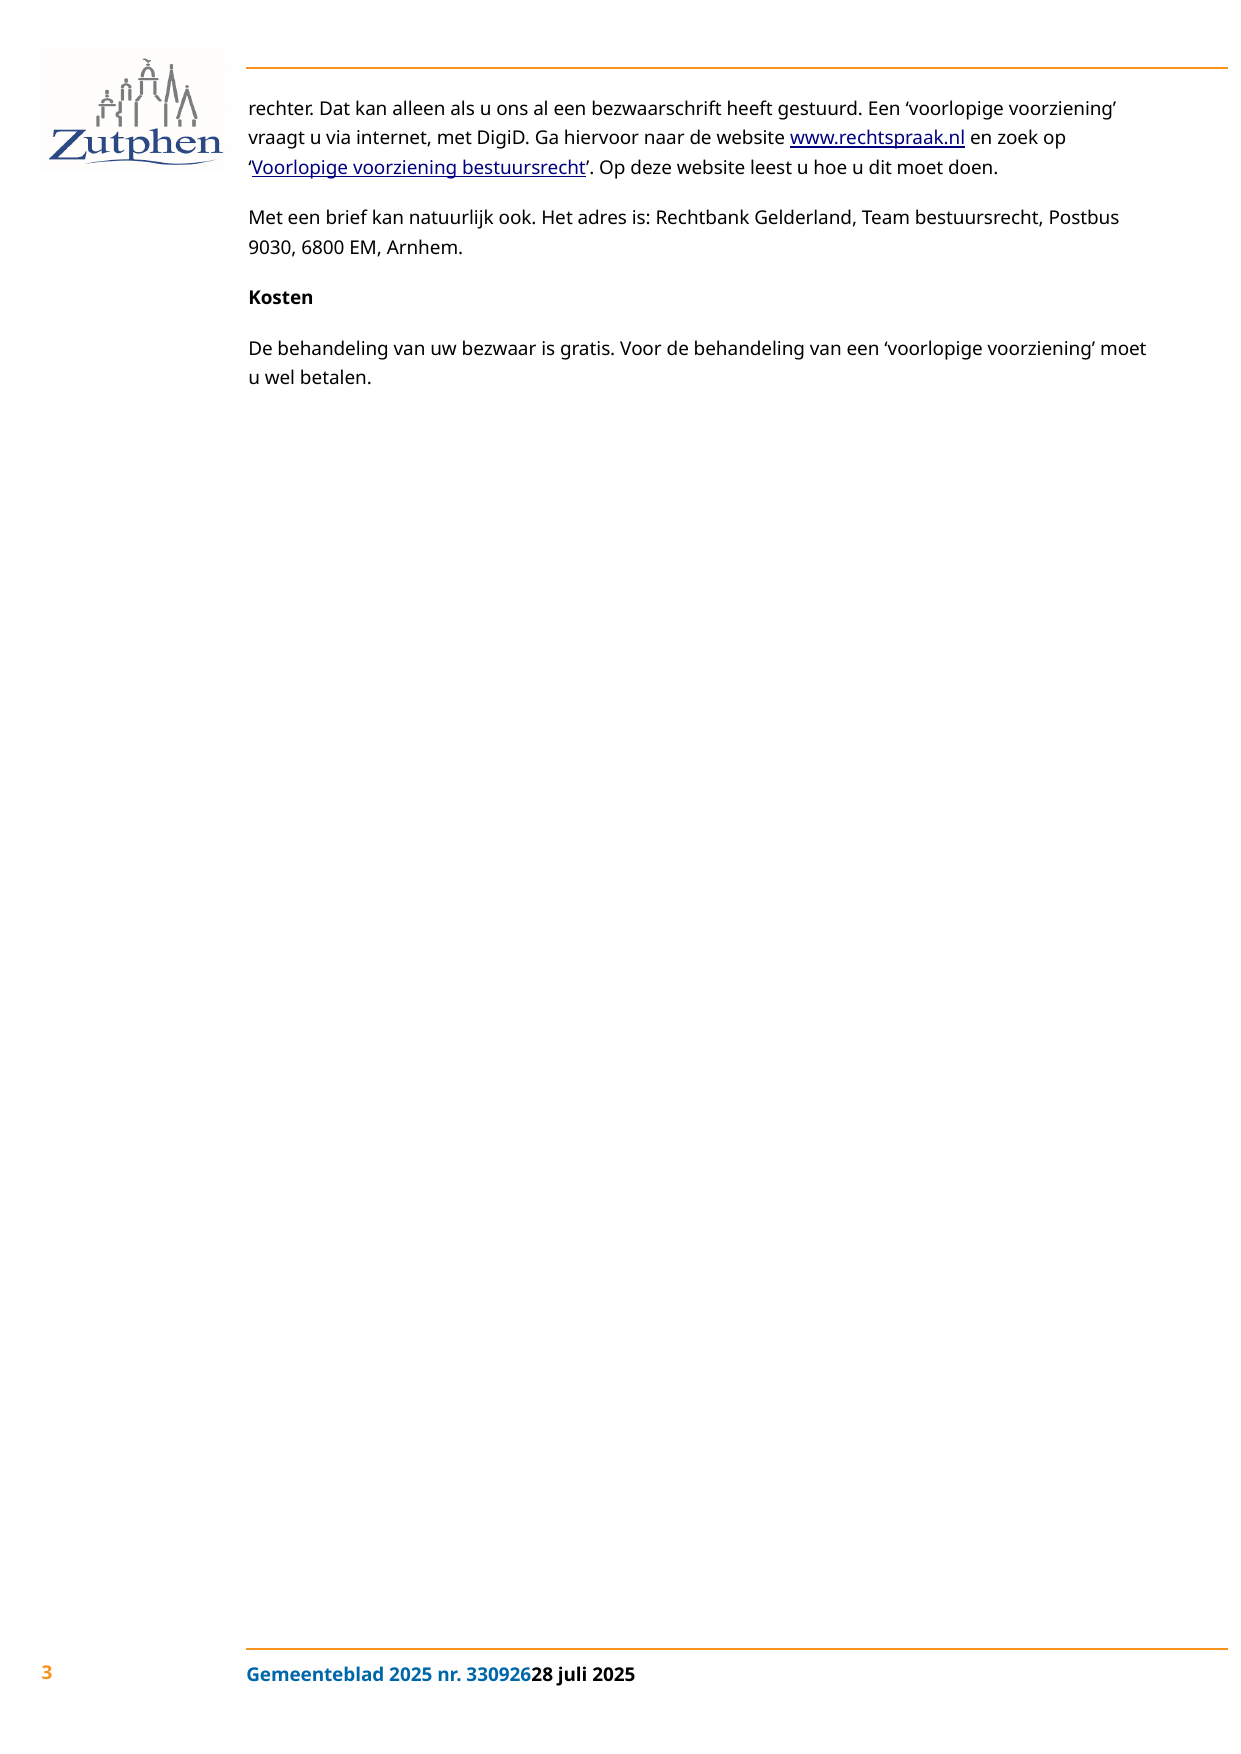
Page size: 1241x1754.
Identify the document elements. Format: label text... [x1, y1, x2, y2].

text Met een brief kan natuurlijk ook. Het adres is: Rechtbank Gelderland, Team bestuursrecht, Postbus 9030, 6800 EM, Arnhem. [248, 204, 1152, 260]
text De behandeling van uw bezwaar is gratis. Voor de behandeling van een ‘voorlopige voorziening’ moet u wel betalen. [248, 335, 1152, 390]
text rechter. Dat kan alleen als u ons al een bezwaarschrift heeft gestuurd. Een ‘voorlopige voorziening’ vraagt u via internet, met DigiD. Ga hiervoor naar de website www.rechtspraak.nl en zoek op ‘Voorlopige voorziening bestuursrecht’. Op deze website leest u hoe u dit moet doen. [248, 95, 1152, 180]
text Kosten [248, 284, 1152, 310]
picture [41, 47, 231, 172]
